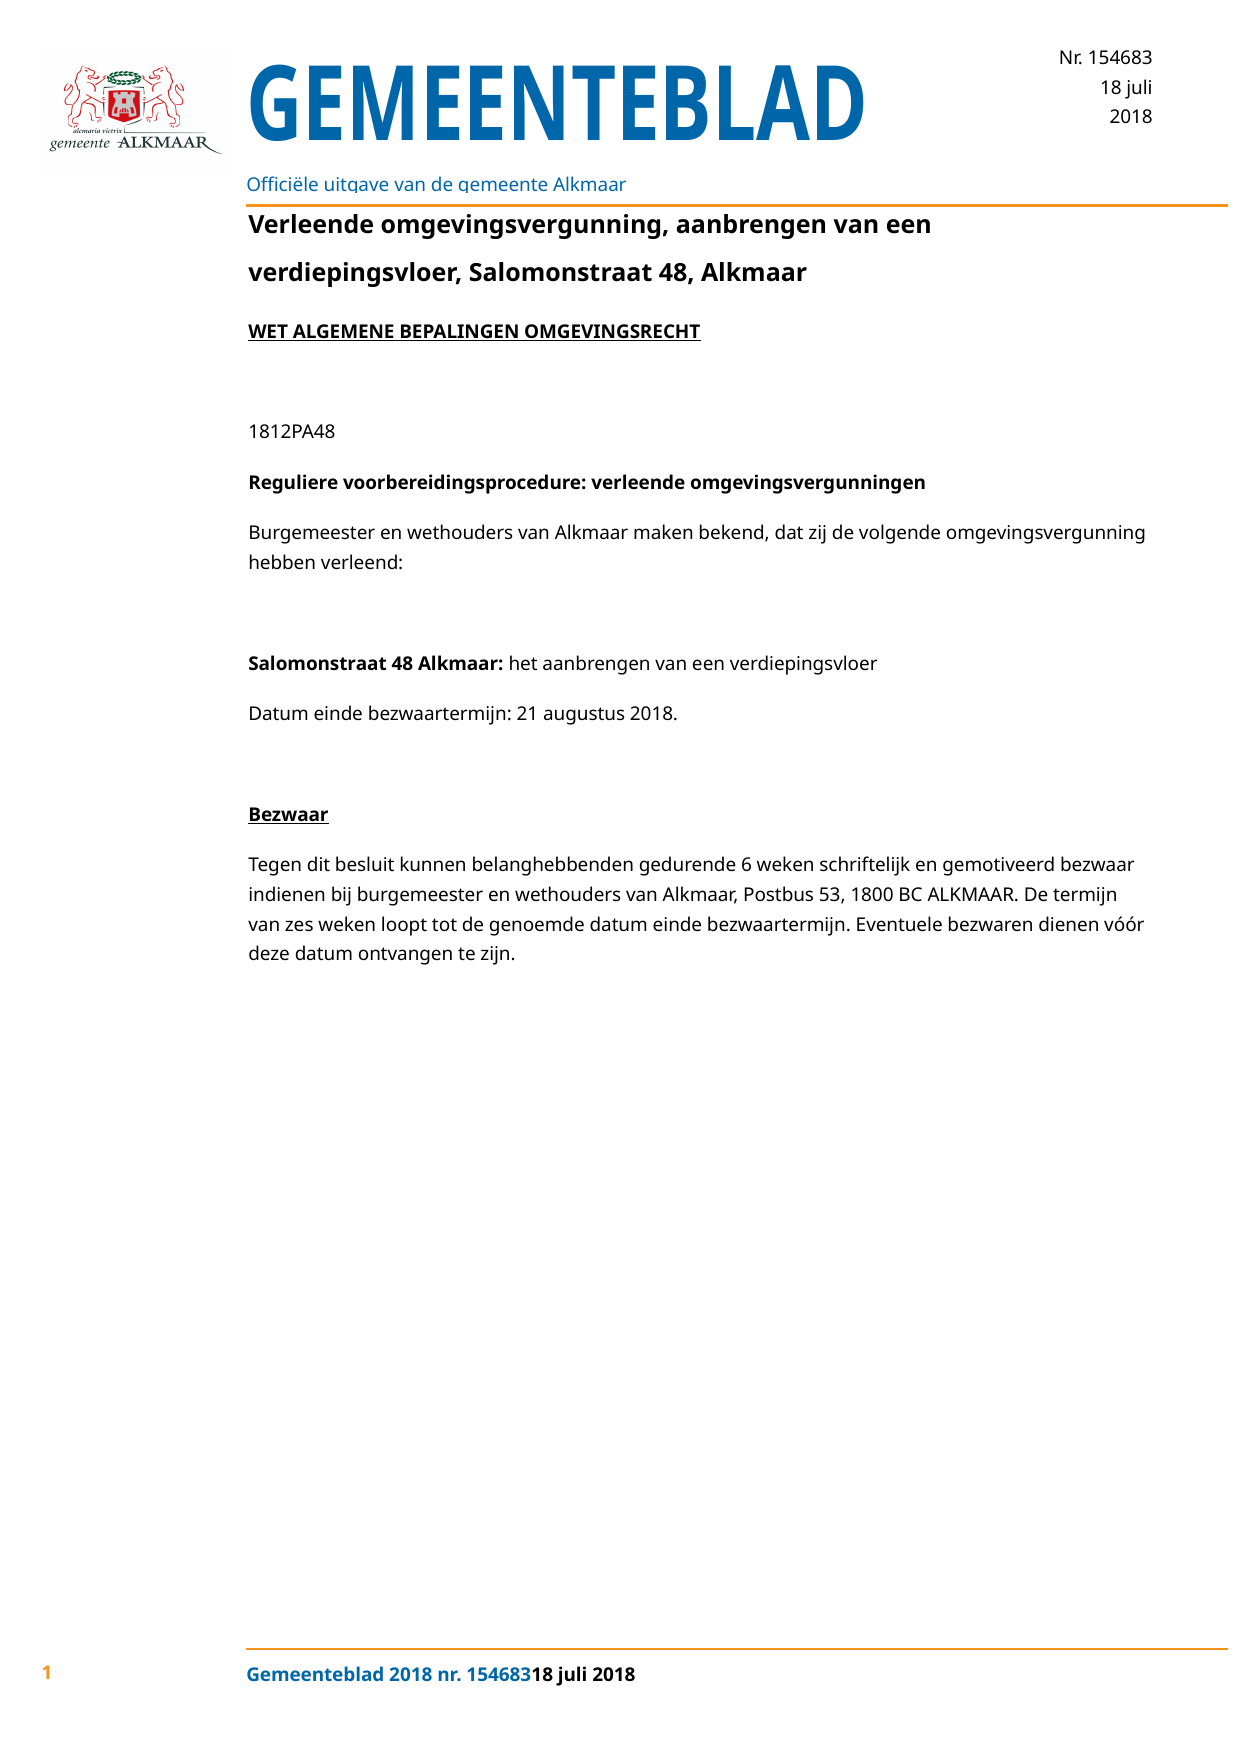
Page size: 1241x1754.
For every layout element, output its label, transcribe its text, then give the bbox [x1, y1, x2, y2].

text Reguliere voorbereidingsprocedure: verleende omgevingsvergunningen [248, 469, 1152, 495]
text Verleende omgevingsvergunning, aanbrengen van een verdiepingsvloer, Salomonstraat 48, Alkmaar [248, 207, 1152, 288]
text Burgemeester en wethouders van Alkmaar maken bekend, dat zij de volgende omgevingsvergunning hebben verleend: [248, 519, 1152, 575]
text Bezwaar [248, 801, 1152, 827]
text Datum einde bezwaartermijn: 21 augustus 2018. [248, 700, 1152, 726]
text Tegen dit besluit kunnen belanghebbenden gedurende 6 weken schriftelijk en gemotiveerd bezwaar indienen bij burgemeester en wethouders van Alkmaar, Postbus 53, 1800 BC ALKMAAR. De termijn van zes weken loopt tot de genoemde datum einde bezwaartermijn. Eventuele bezwaren dienen vóór deze datum ontvangen te zijn. [248, 852, 1152, 966]
text 1812PA48 [248, 419, 1152, 444]
text WET ALGEMENE BEPALINGEN OMGEVINGSRECHT [248, 318, 1152, 344]
picture [41, 47, 231, 172]
text Salomonstraat 48 Alkmaar: het aanbrengen van een verdiepingsvloer [248, 650, 1152, 676]
